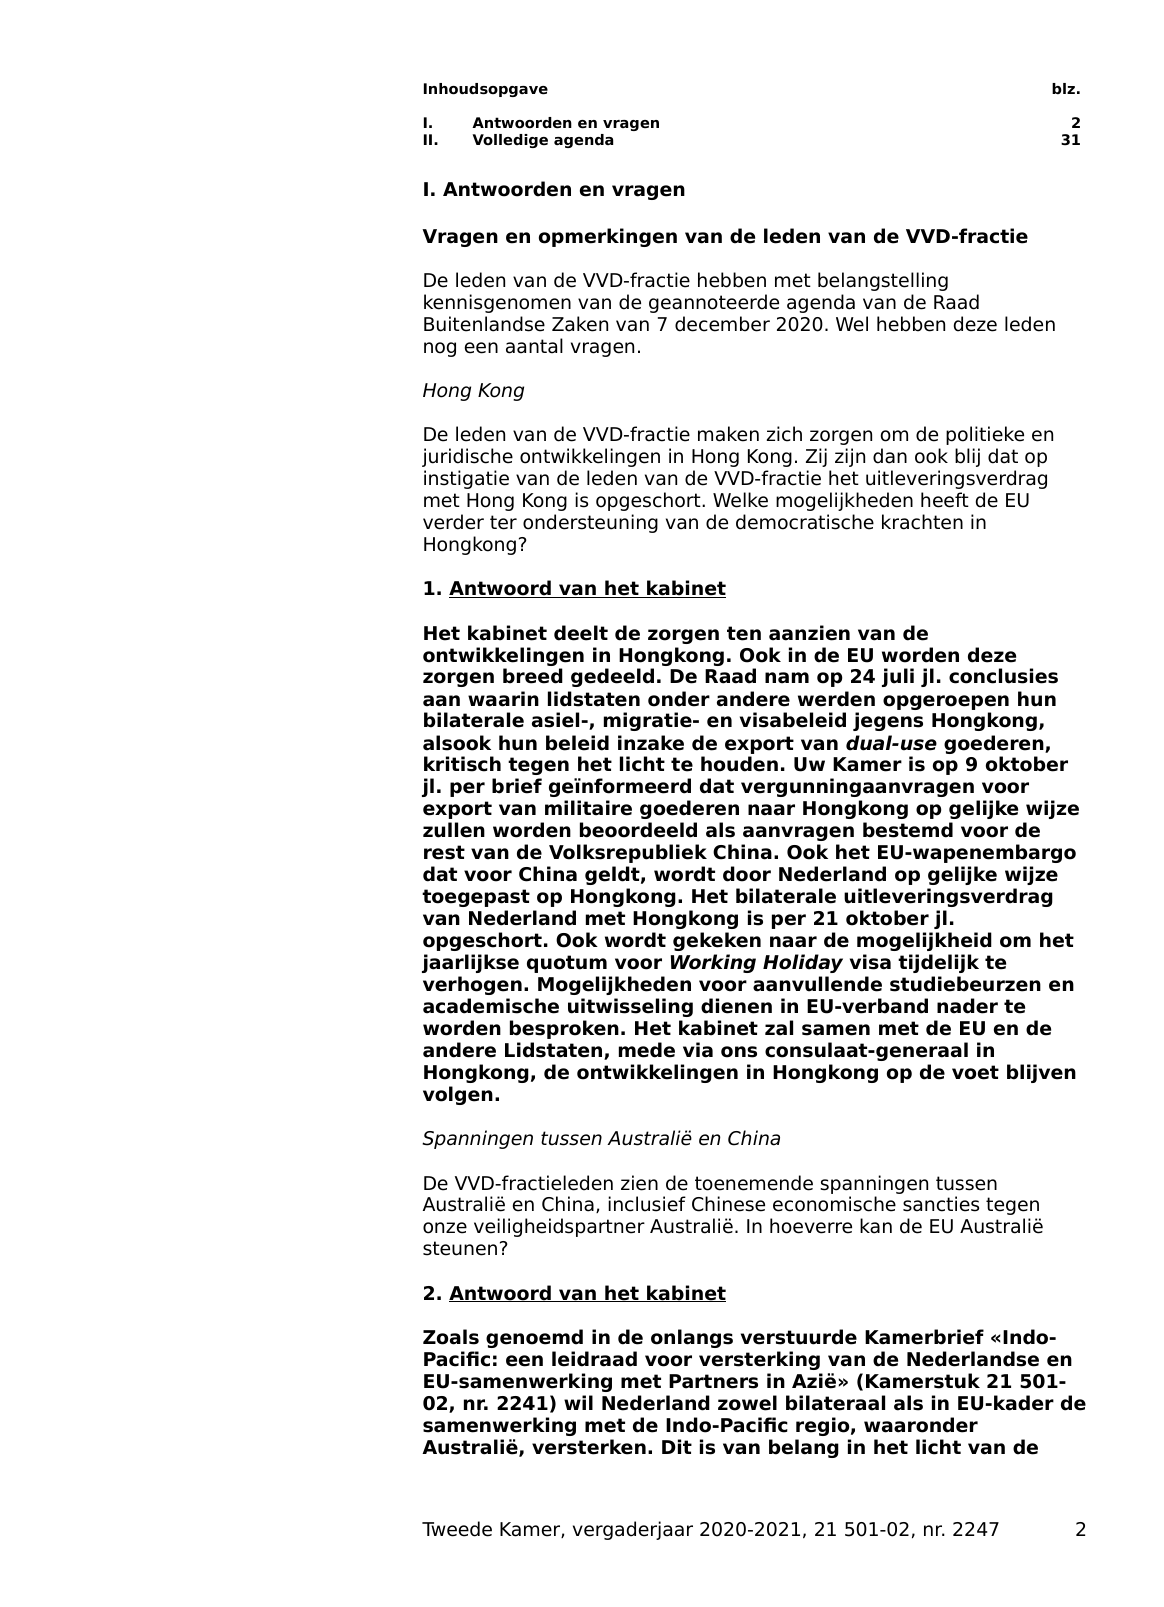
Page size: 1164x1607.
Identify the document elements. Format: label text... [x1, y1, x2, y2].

table_cell 31 [1028, 132, 1087, 149]
text Het kabinet deelt de zorgen ten aanzien van de ontwikkelingen in Hongkong. Ook in de EU worden deze zorgen breed gedeeld. De Raad nam op 24 juli jl. conclusies aan waarin lidstaten onder andere werden opgeroepen hun bilaterale asiel-, migratie- en visabeleid jegens Hongkong, alsook hun beleid inzake de export van dual-use goederen, kritisch tegen het licht te houden. Uw Kamer is op 9 oktober jl. per brief geïnformeerd dat vergunningaanvragen voor export van militaire goederen naar Hongkong op gelijke wijze zullen worden beoordeeld als aanvragen bestemd voor de rest van de Volksrepubliek China. Ook het EU-wapenembargo dat voor China geldt, wordt door Nederland op gelijke wijze toegepast op Hongkong. Het bilaterale uitleveringsverdrag van Nederland met Hongkong is per 21 oktober jl. opgeschort. Ook wordt gekeken naar de mogelijkheid om het jaarlijkse quotum voor Working Holiday visa tijdelijk te verhogen. Mogelijkheden voor aanvullende studiebeurzen en academische uitwisseling dienen in EU-verband nader te worden besproken. Het kabinet zal samen met de EU en de andere Lidstaten, mede via ons consulaat-generaal in Hongkong, de ontwikkelingen in Hongkong op de voet blijven volgen. [422, 622, 1087, 1106]
table_cell [1028, 98, 1087, 115]
table_cell II. [422, 132, 467, 149]
table_cell [467, 98, 1028, 115]
text Zoals genoemd in de onlangs verstuurde Kamerbrief «Indo-Pacific: een leidraad voor versterking van de Nederlandse en EU-samenwerking met Partners in Azië» (Kamerstuk 21 501-02, nr. 2241) wil Nederland zowel bilateraal als in EU-kader de samenwerking met de Indo-Pacific regio, waaronder Australië, versterken. Dit is van belang in het licht van de [422, 1327, 1087, 1458]
text De leden van de VVD-fractie hebben met belangstelling kennisgenomen van de geannoteerde agenda van de Raad Buitenlandse Zaken van 7 december 2020. Wel hebben deze leden nog een aantal vragen. [422, 270, 1087, 358]
subtitle Spanningen tussen Australië en China [422, 1128, 1087, 1150]
table_cell Antwoorden en vragen [467, 115, 1028, 132]
subtitle Vragen en opmerkingen van de leden van de VVD-fractie [422, 226, 1087, 248]
text De VVD-fractieleden zien de toenemende spanningen tussen Australië en China, inclusief Chinese economische sancties tegen onze veiligheidspartner Australië. In hoeverre kan de EU Australië steunen? [422, 1172, 1087, 1260]
subtitle 2. Antwoord van het kabinet [422, 1282, 1087, 1304]
table_cell I. [422, 115, 467, 132]
subtitle Hong Kong [422, 380, 1087, 402]
table_cell Volledige agenda [467, 132, 1028, 149]
table_cell 2 [1028, 115, 1087, 132]
table_header Inhoudsopgave [422, 81, 1028, 98]
table_cell [422, 98, 467, 115]
subtitle I. Antwoorden en vragen [422, 179, 1087, 201]
subtitle 1. Antwoord van het kabinet [422, 578, 1087, 600]
text De leden van de VVD-fractie maken zich zorgen om de politieke en juridische ontwikkelingen in Hong Kong. Zij zijn dan ook blij dat op instigatie van de leden van de VVD-fractie het uitleveringsverdrag met Hong Kong is opgeschort. Welke mogelijkheden heeft de EU verder ter ondersteuning van de democratische krachten in Hongkong? [422, 424, 1087, 556]
table_header blz. [1028, 81, 1087, 98]
